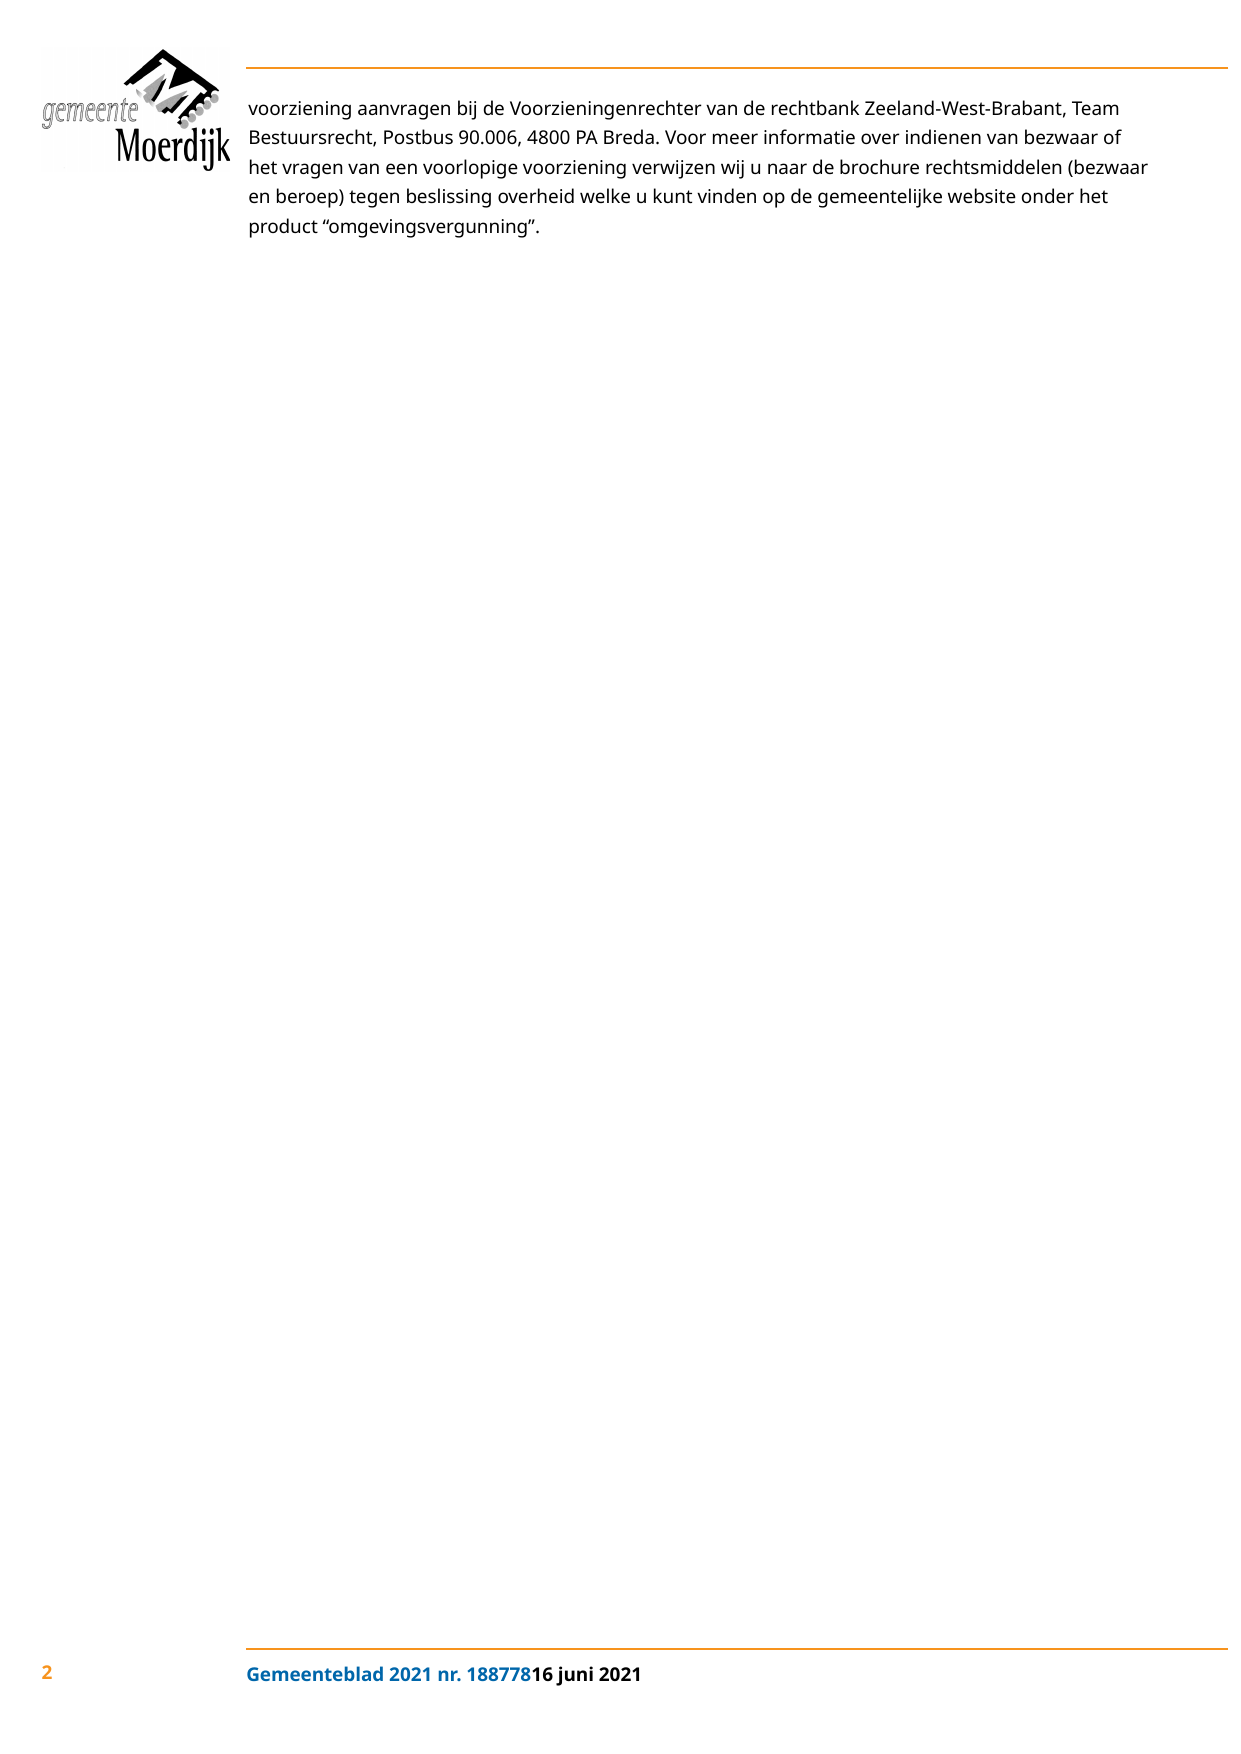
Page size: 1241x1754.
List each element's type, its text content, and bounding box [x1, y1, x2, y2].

picture [41, 47, 231, 172]
text voorziening aanvragen bij de Voorzieningenrechter van de rechtbank Zeeland-West-Brabant, Team Bestuursrecht, Postbus 90.006, 4800 PA Breda. Voor meer informatie over indienen van bezwaar of het vragen van een voorlopige voorziening verwijzen wij u naar de brochure rechtsmiddelen (bezwaar en beroep) tegen beslissing overheid welke u kunt vinden op de gemeentelijke website onder het product “omgevingsvergunning”. [248, 95, 1152, 239]
